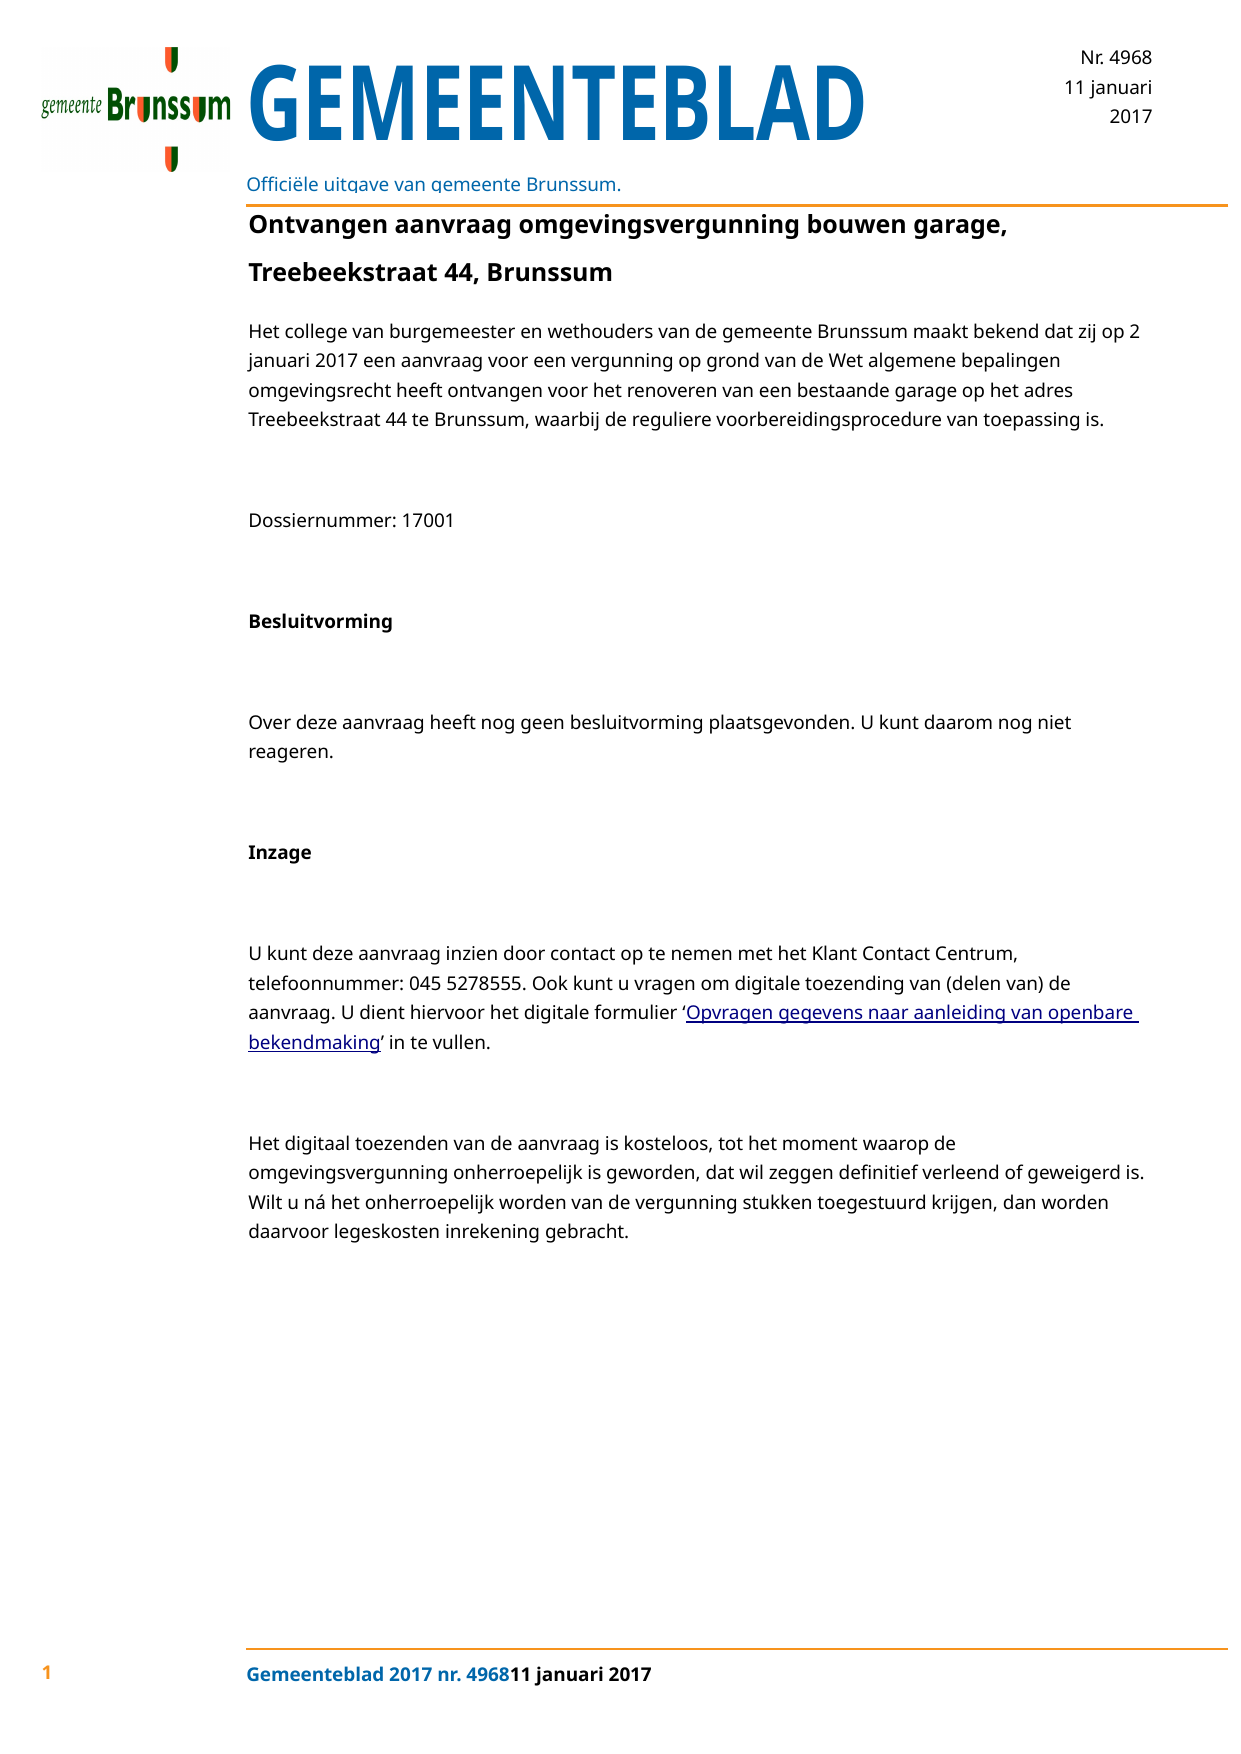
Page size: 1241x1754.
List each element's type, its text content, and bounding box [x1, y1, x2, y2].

text Inzage [248, 839, 1152, 865]
text Het college van burgemeester en wethouders van de gemeente Brunssum maakt bekend dat zij op 2 januari 2017 een aanvraag voor een vergunning op grond van de Wet algemene bepalingen omgevingsrecht heeft ontvangen voor het renoveren van een bestaande garage op het adres Treebeekstraat 44 te Brunssum, waarbij de reguliere voorbereidingsprocedure van toepassing is. [248, 318, 1152, 432]
text U kunt deze aanvraag inzien door contact op te nemen met het Klant Contact Centrum, telefoonnummer: 045 5278555. Ook kunt u vragen om digitale toezending van (delen van) de aanvraag. U dient hiervoor het digitale formulier ‘Opvragen gegevens naar aanleiding van openbare bekendmaking’ in te vullen. [248, 940, 1152, 1055]
text Het digitaal toezenden van de aanvraag is kosteloos, tot het moment waarop de omgevingsvergunning onherroepelijk is geworden, dat wil zeggen definitief verleend of geweigerd is. Wilt u ná het onherroepelijk worden van de vergunning stukken toegestuurd krijgen, dan worden daarvoor legeskosten inrekening gebracht. [248, 1130, 1152, 1244]
text Dossiernummer: 17001 [248, 507, 1152, 533]
picture [41, 47, 231, 172]
text Over deze aanvraag heeft nog geen besluitvorming plaatsgevonden. U kunt daarom nog niet reageren. [248, 709, 1152, 764]
text Ontvangen aanvraag omgevingsvergunning bouwen garage, Treebeekstraat 44, Brunssum [248, 207, 1152, 288]
text Besluitvorming [248, 608, 1152, 634]
